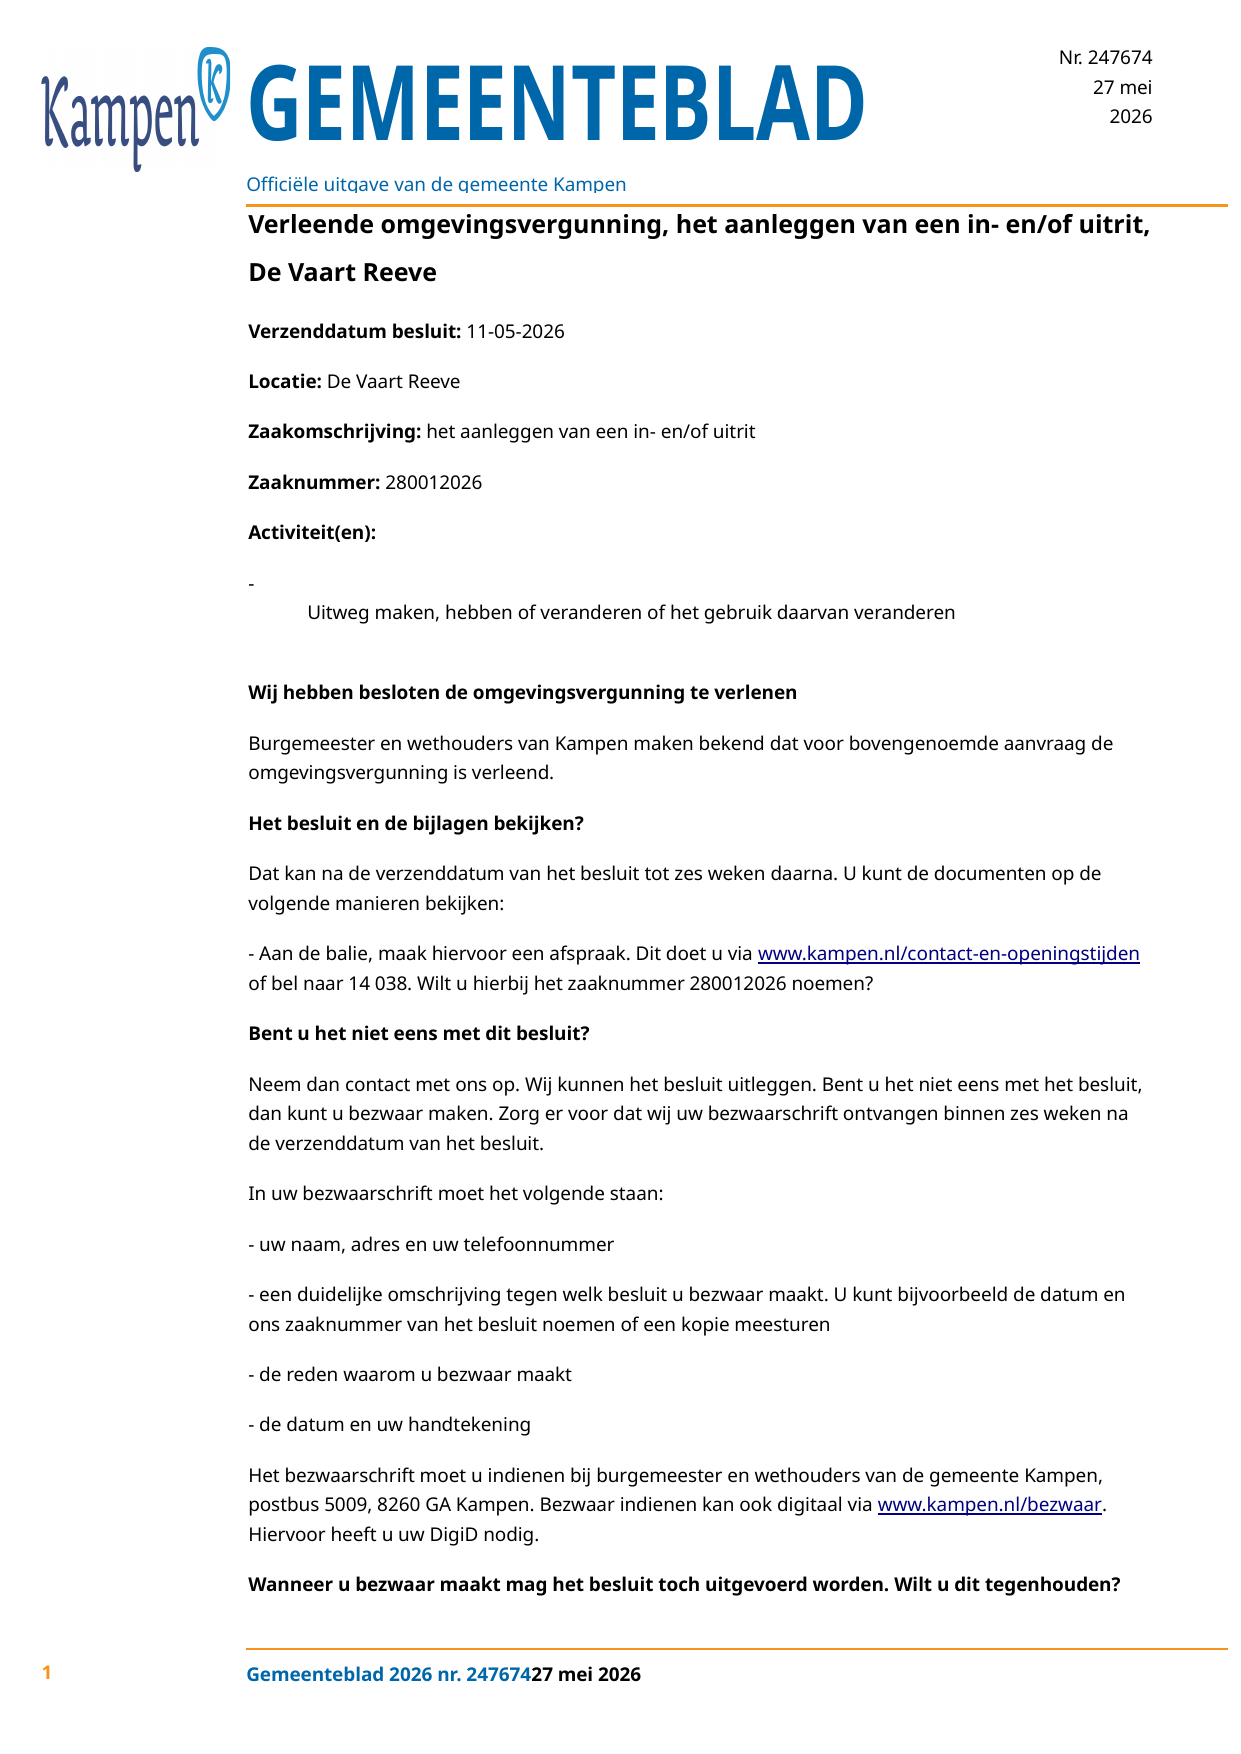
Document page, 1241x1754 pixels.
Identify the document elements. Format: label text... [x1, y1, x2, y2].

text Neem dan contact met ons op. Wij kunnen het besluit uitleggen. Bent u het niet eens met het besluit, dan kunt u bezwaar maken. Zorg er voor dat wij uw bezwaarschrift ontvangen binnen zes weken na de verzenddatum van het besluit. [248, 1071, 1152, 1156]
text Locatie: De Vaart Reeve [248, 368, 1152, 394]
text - de reden waarom u bezwaar maakt [248, 1361, 1152, 1387]
text - de datum en uw handtekening [248, 1412, 1152, 1437]
text Wij hebben besloten de omgevingsvergunning te verlenen [248, 679, 1152, 705]
list Uitweg maken, hebben of veranderen of het gebruik daarvan veranderen [248, 599, 1152, 625]
text Wanneer u bezwaar maakt mag het besluit toch uitgevoerd worden. Wilt u dit tegenhouden? [248, 1572, 1152, 1597]
text Het bezwaarschrift moet u indienen bij burgemeester en wethouders van de gemeente Kampen, postbus 5009, 8260 GA Kampen. Bezwaar indienen kan ook digitaal via www.kampen.nl/bezwaar. Hiervoor heeft u uw DigiD nodig. [248, 1462, 1152, 1547]
text Zaaknummer: 280012026 [248, 469, 1152, 495]
text Bent u het niet eens met dit besluit? [248, 1020, 1152, 1046]
text Verzenddatum besluit: 11-05-2026 [248, 318, 1152, 344]
text Verleende omgevingsvergunning, het aanleggen van een in- en/of uitrit, De Vaart Reeve [248, 207, 1152, 288]
text Dat kan na de verzenddatum van het besluit tot zes weken daarna. U kunt de documenten op de volgende manieren bekijken: [248, 860, 1152, 916]
text Burgemeester en wethouders van Kampen maken bekend dat voor bovengenoemde aanvraag de omgevingsvergunning is verleend. [248, 730, 1152, 785]
picture [41, 47, 231, 172]
text In uw bezwaarschrift moet het volgende staan: [248, 1180, 1152, 1206]
text - een duidelijke omschrijving tegen welk besluit u bezwaar maakt. U kunt bijvoorbeeld de datum en ons zaaknummer van het besluit noemen of een kopie meesturen [248, 1281, 1152, 1337]
text - uw naam, adres en uw telefoonnummer [248, 1231, 1152, 1257]
text Het besluit en de bijlagen bekijken? [248, 810, 1152, 836]
text Zaakomschrijving: het aanleggen van een in- en/of uitrit [248, 419, 1152, 444]
text Activiteit(en): [248, 519, 1152, 545]
text - Aan de balie, maak hiervoor een afspraak. Dit doet u via www.kampen.nl/contact-en-openingstijden of bel naar 14 038. Wilt u hierbij het zaaknummer 280012026 noemen? [248, 940, 1152, 996]
